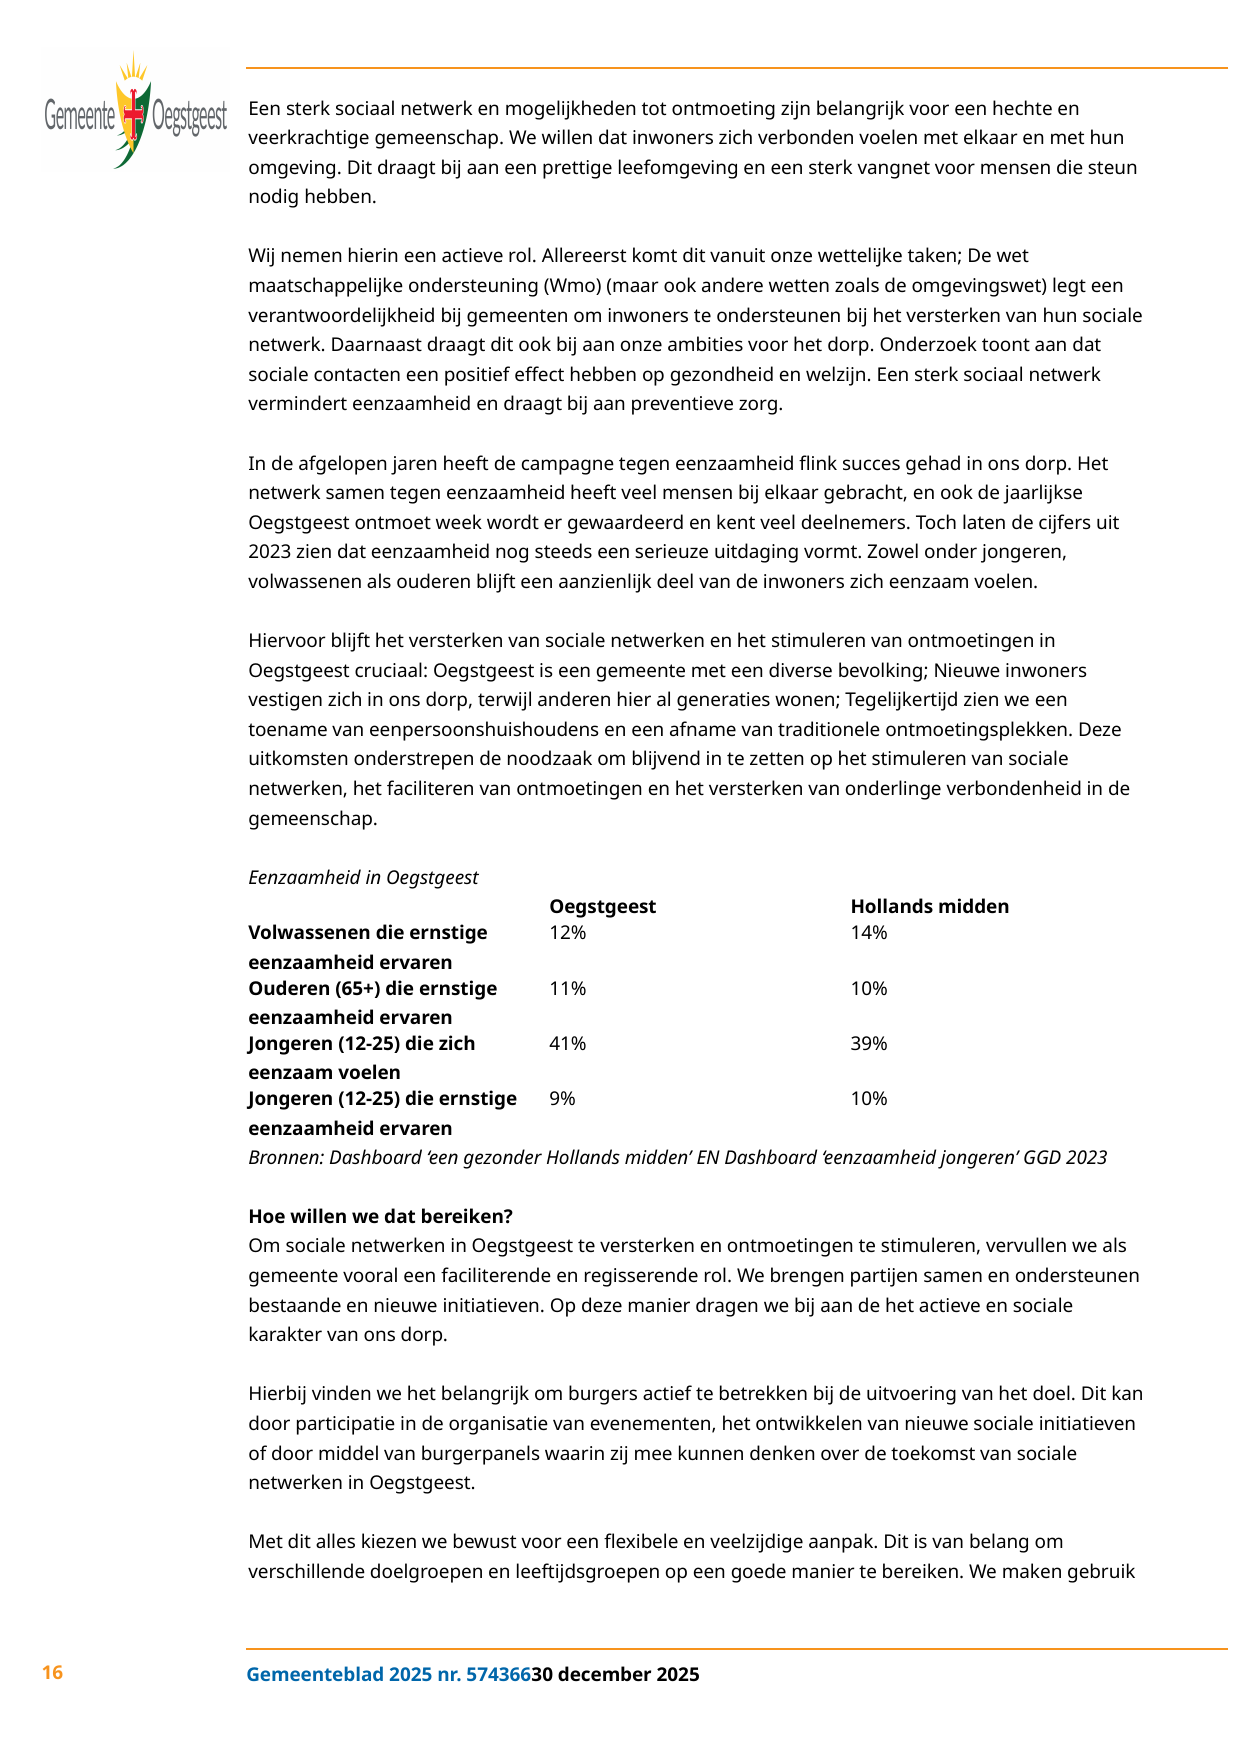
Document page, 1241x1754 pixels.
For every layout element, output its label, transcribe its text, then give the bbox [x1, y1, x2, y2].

table_cell 10% [850, 1085, 1152, 1141]
text Om sociale netwerken in Oegstgeest te versterken en ontmoetingen te stimuleren, vervullen we als gemeente vooral een faciliterende en regisserende rol. We brengen partijen samen en ondersteunen bestaande en nieuwe initiatieven. Op deze manier dragen we bij aan de het actieve en sociale karakter van ons dorp. [248, 1233, 1152, 1347]
picture [41, 47, 231, 172]
text Bronnen: Dashboard ‘een gezonder Hollands midden’ EN Dashboard ‘eenzaamheid jongeren’ GGD 2023 [248, 1144, 1152, 1169]
table_header Oegstgeest [549, 894, 850, 919]
table_cell Jongeren (12-25) die zich eenzaam voelen [248, 1030, 549, 1085]
table_cell Volwassenen die ernstige eenzaamheid ervaren [248, 919, 549, 975]
text Wij nemen hierin een actieve rol. Allereerst komt dit vanuit onze wettelijke taken; De wet maatschappelijke ondersteuning (Wmo) (maar ook andere wetten zoals de omgevingswet) legt een verantwoordelijkheid bij gemeenten om inwoners te ondersteunen bij het versterken van hun sociale netwerk. Daarnaast draagt dit ook bij aan onze ambities voor het dorp. Onderzoek toont aan dat sociale contacten een positief effect hebben op gezondheid en welzijn. Een sterk sociaal netwerk vermindert eenzaamheid en draagt bij aan preventieve zorg. [248, 243, 1152, 416]
table_cell 11% [549, 975, 850, 1030]
table_cell 9% [549, 1085, 850, 1141]
text Met dit alles kiezen we bewust voor een flexibele en veelzijdige aanpak. Dit is van belang om verschillende doelgroepen en leeftijdsgroepen op een goede manier te bereiken. We maken gebruik [248, 1528, 1152, 1584]
text Hierbij vinden we het belangrijk om burgers actief te betrekken bij de uitvoering van het doel. Dit kan door participatie in de organisatie van evenementen, het ontwikkelen van nieuwe sociale initiatieven of door middel van burgerpanels waarin zij mee kunnen denken over de toekomst van sociale netwerken in Oegstgeest. [248, 1381, 1152, 1495]
table_header Hollands midden [850, 894, 1152, 919]
text Hiervoor blijft het versterken van sociale netwerken en het stimuleren van ontmoetingen in Oegstgeest cruciaal: Oegstgeest is een gemeente met een diverse bevolking; Nieuwe inwoners vestigen zich in ons dorp, terwijl anderen hier al generaties wonen; Tegelijkertijd zien we een toename van eenpersoonshuishoudens en een afname van traditionele ontmoetingsplekken. Deze uitkomsten onderstrepen de noodzaak om blijvend in te zetten op het stimuleren van sociale netwerken, het faciliteren van ontmoetingen en het versterken van onderlinge verbondenheid in de gemeenschap. [248, 627, 1152, 831]
table_cell Jongeren (12-25) die ernstige eenzaamheid ervaren [248, 1085, 549, 1141]
table_cell Ouderen (65+) die ernstige eenzaamheid ervaren [248, 975, 549, 1030]
table_header [248, 894, 549, 919]
text In de afgelopen jaren heeft de campagne tegen eenzaamheid flink succes gehad in ons dorp. Het netwerk samen tegen eenzaamheid heeft veel mensen bij elkaar gebracht, en ook de jaarlijkse Oegstgeest ontmoet week wordt er gewaardeerd en kent veel deelnemers. Toch laten de cijfers uit 2023 zien dat eenzaamheid nog steeds een serieuze uitdaging vormt. Zowel onder jongeren, volwassenen als ouderen blijft een aanzienlijk deel van de inwoners zich eenzaam voelen. [248, 450, 1152, 594]
text Een sterk sociaal netwerk en mogelijkheden tot ontmoeting zijn belangrijk voor een hechte en veerkrachtige gemeenschap. We willen dat inwoners zich verbonden voelen met elkaar en met hun omgeving. Dit draagt bij aan een prettige leefomgeving en een sterk vangnet voor mensen die steun nodig hebben. [248, 95, 1152, 209]
text Hoe willen we dat bereiken? [248, 1203, 1152, 1229]
text Eenzaamheid in Oegstgeest [248, 864, 1152, 890]
table_cell 10% [850, 975, 1152, 1030]
table_cell 12% [549, 919, 850, 975]
table_cell 14% [850, 919, 1152, 975]
table_cell 41% [549, 1030, 850, 1085]
table_cell 39% [850, 1030, 1152, 1085]
